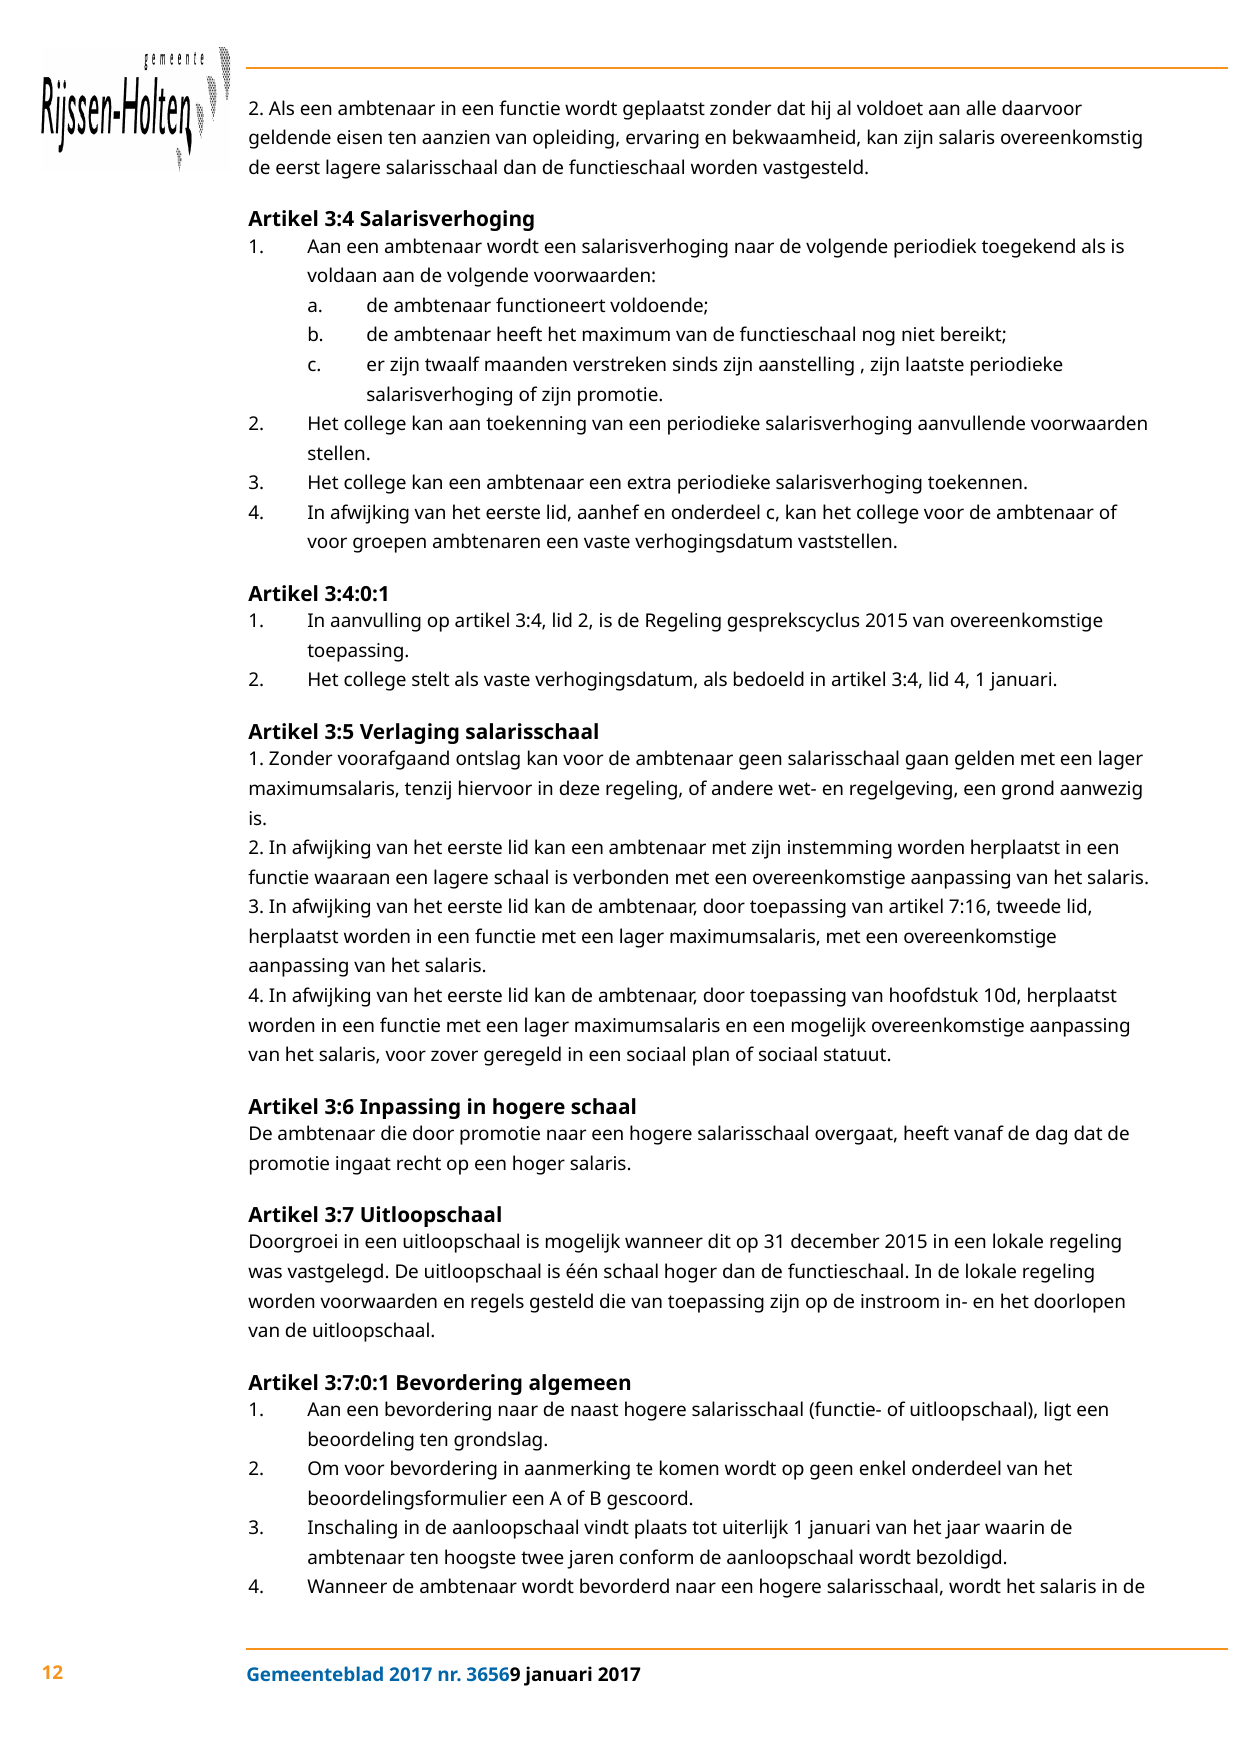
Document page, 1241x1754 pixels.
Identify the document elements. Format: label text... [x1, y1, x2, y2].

text 2. In afwijking van het eerste lid kan een ambtenaar met zijn instemming worden herplaatst in een functie waaraan een lagere schaal is verbonden met een overeenkomstige aanpassing van het salaris. [248, 834, 1152, 889]
list In aanvulling op artikel 3:4, lid 2, is de Regeling gesprekscyclus 2015 van overeenkomstige toepassing. [248, 607, 1152, 663]
text Artikel 3:6 Inpassing in hogere schaal [248, 1092, 1152, 1120]
text De ambtenaar die door promotie naar een hogere salarisschaal overgaat, heeft vanaf de dag dat de promotie ingaat recht op een hoger salaris. [248, 1120, 1152, 1176]
list Het college kan een ambtenaar een extra periodieke salarisverhoging toekennen. [248, 469, 1152, 495]
list Wanneer de ambtenaar wordt bevorderd naar een hogere salarisschaal, wordt het salaris in de [248, 1574, 1152, 1599]
text 2. Als een ambtenaar in een functie wordt geplaatst zonder dat hij al voldoet aan alle daarvoor geldende eisen ten aanzien van opleiding, ervaring en bekwaamheid, kan zijn salaris overeenkomstig de eerst lagere salarisschaal dan de functieschaal worden vastgesteld. [248, 95, 1152, 180]
list Om voor bevordering in aanmerking te komen wordt op geen enkel onderdeel van het beoordelingsformulier een A of B gescoord. [248, 1455, 1152, 1511]
list de ambtenaar heeft het maximum van de functieschaal nog niet bereikt; [307, 322, 1152, 347]
text Artikel 3:7 Uitloopschaal [248, 1200, 1152, 1229]
list Het college kan aan toekenning van een periodieke salarisverhoging aanvullende voorwaarden stellen. [248, 410, 1152, 466]
list In afwijking van het eerste lid, aanhef en onderdeel c, kan het college voor de ambtenaar of voor groepen ambtenaren een vaste verhogingsdatum vaststellen. [248, 499, 1152, 554]
list de ambtenaar functioneert voldoende; [307, 292, 1152, 318]
text Artikel 3:5 Verlaging salarisschaal [248, 717, 1152, 746]
list er zijn twaalf maanden verstreken sinds zijn aanstelling , zijn laatste periodieke salarisverhoging of zijn promotie. [307, 351, 1152, 406]
picture [41, 47, 231, 172]
list Het college stelt als vaste verhogingsdatum, als bedoeld in artikel 3:4, lid 4, 1 januari. [248, 667, 1152, 692]
list Aan een bevordering naar de naast hogere salarisschaal (functie- of uitloopschaal), ligt een beoordeling ten grondslag. [248, 1396, 1152, 1452]
text 1. Zonder voorafgaand ontslag kan voor de ambtenaar geen salarisschaal gaan gelden met een lager maximumsalaris, tenzij hiervoor in deze regeling, of andere wet- en regelgeving, een grond aanwezig is. [248, 746, 1152, 830]
list Inschaling in de aanloopschaal vindt plaats tot uiterlijk 1 januari van het jaar waarin de ambtenaar ten hoogste twee jaren conform de aanloopschaal wordt bezoldigd. [248, 1514, 1152, 1570]
list Aan een ambtenaar wordt een salarisverhoging naar de volgende periodiek toegekend als is voldaan aan de volgende voorwaarden: [248, 233, 1152, 288]
text Artikel 3:4:0:1 [248, 579, 1152, 607]
text Artikel 3:7:0:1 Bevordering algemeen [248, 1368, 1152, 1396]
text Doorgroei in een uitloopschaal is mogelijk wanneer dit op 31 december 2015 in een lokale regeling was vastgelegd. De uitloopschaal is één schaal hoger dan de functieschaal. In de lokale regeling worden voorwaarden en regels gesteld die van toepassing zijn op de instroom in- en het doorlopen van de uitloopschaal. [248, 1229, 1152, 1343]
text 4. In afwijking van het eerste lid kan de ambtenaar, door toepassing van hoofdstuk 10d, herplaatst worden in een functie met een lager maximumsalaris en een mogelijk overeenkomstige aanpassing van het salaris, voor zover geregeld in een sociaal plan of sociaal statuut. [248, 982, 1152, 1067]
text 3. In afwijking van het eerste lid kan de ambtenaar, door toepassing van artikel 7:16, tweede lid, herplaatst worden in een functie met een lager maximumsalaris, met een overeenkomstige aanpassing van het salaris. [248, 893, 1152, 978]
text Artikel 3:4 Salarisverhoging [248, 204, 1152, 233]
